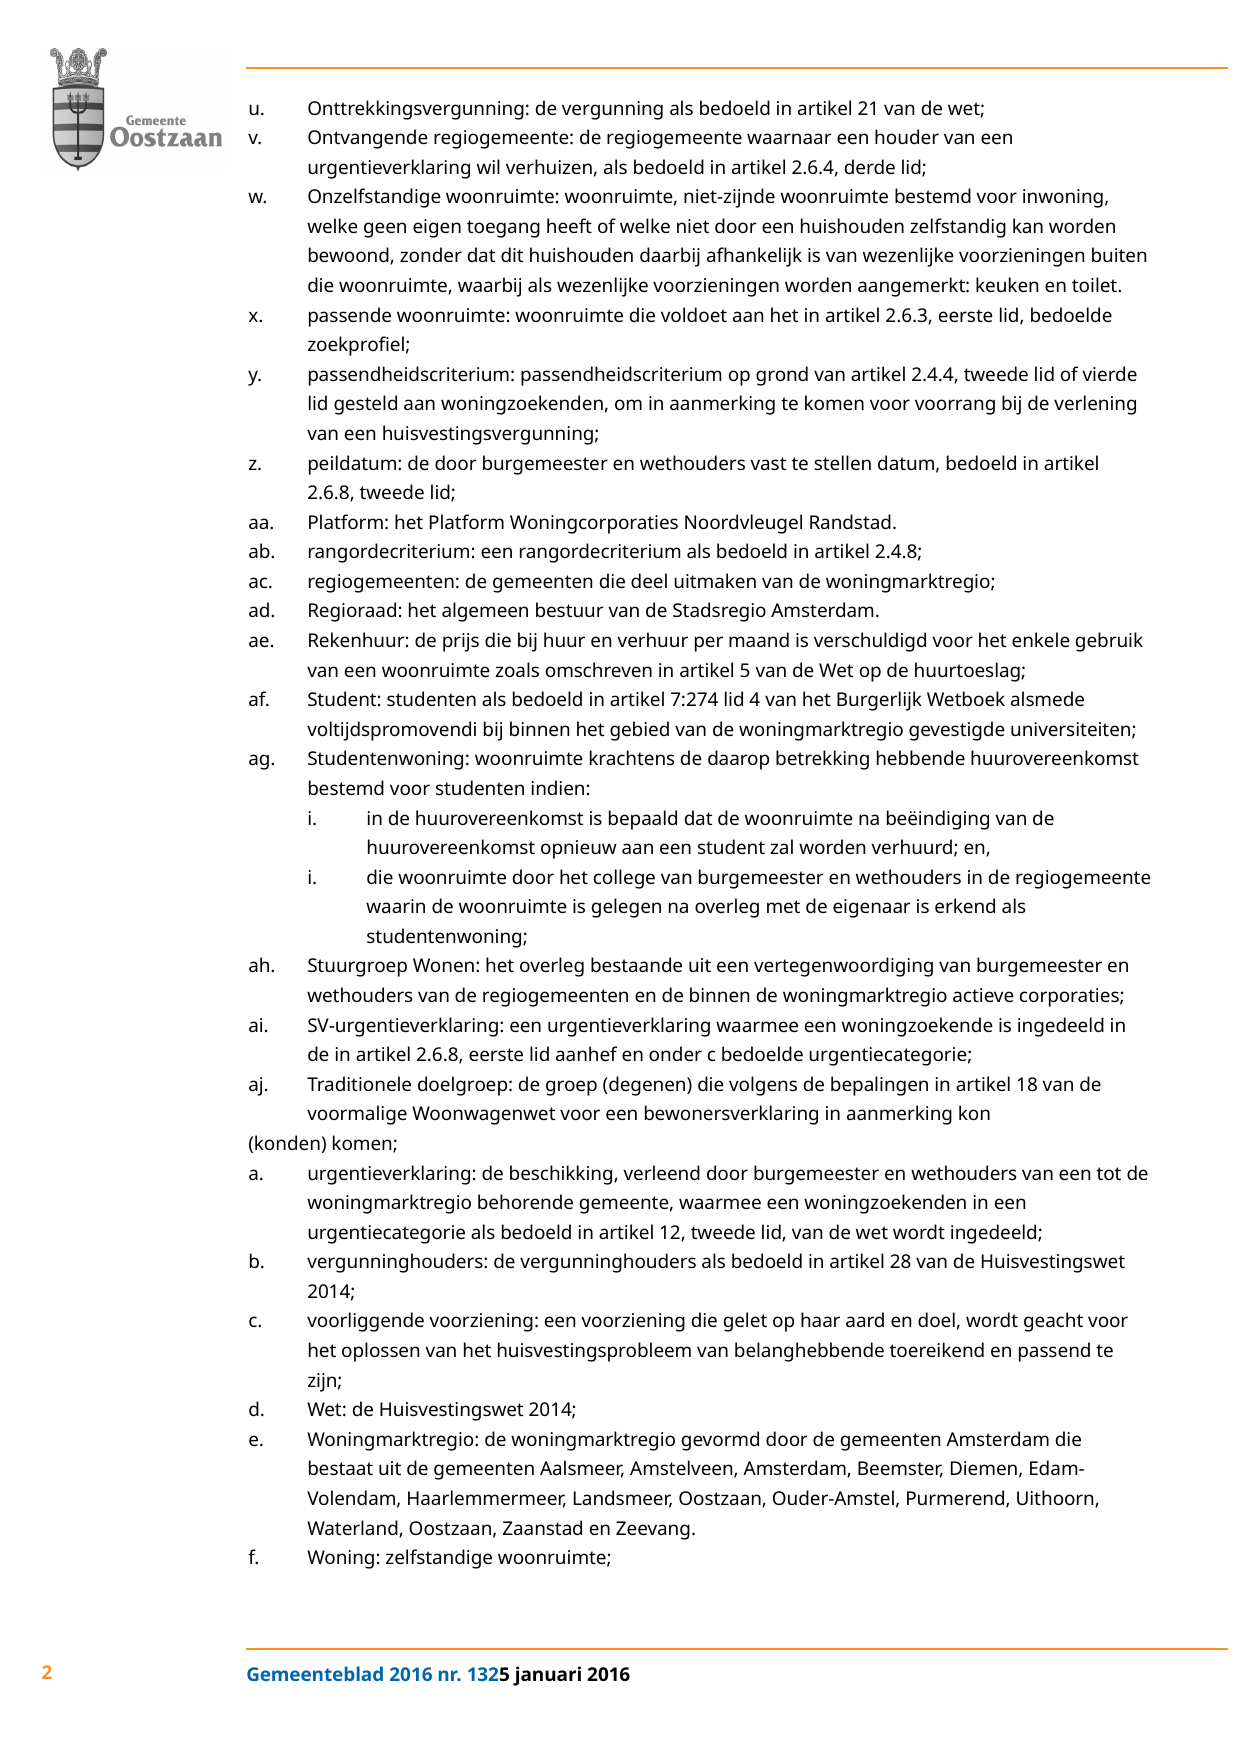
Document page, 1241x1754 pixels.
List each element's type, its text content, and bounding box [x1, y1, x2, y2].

picture [41, 47, 231, 172]
list Woningmarktregio: de woningmarktregio gevormd door de gemeenten Amsterdam die bestaat uit de gemeenten Aalsmeer, Amstelveen, Amsterdam, Beemster, Diemen, Edam-Volendam, Haarlemmermeer, Landsmeer, Oostzaan, Ouder-Amstel, Purmerend, Uithoorn, Waterland, Oostzaan, Zaanstad en Zeevang. [248, 1426, 1152, 1541]
list Traditionele doelgroep: de groep (degenen) die volgens de bepalingen in artikel 18 van de voormalige Woonwagenwet voor een bewonersverklaring in aanmerking kon [248, 1071, 1152, 1126]
list passende woonruimte: woonruimte die voldoet aan het in artikel 2.6.3, eerste lid, bedoelde zoekprofiel; [248, 302, 1152, 357]
list Studentenwoning: woonruimte krachtens de daarop betrekking hebbende huurovereenkomst bestemd voor studenten indien: [248, 746, 1152, 801]
list Onttrekkingsvergunning: de vergunning als bedoeld in artikel 21 van de wet; [248, 95, 1152, 121]
list Wet: de Huisvestingswet 2014; [248, 1396, 1152, 1422]
list peildatum: de door burgemeester en wethouders vast te stellen datum, bedoeld in artikel 2.6.8, tweede lid; [248, 450, 1152, 505]
list Ontvangende regiogemeente: de regiogemeente waarnaar een houder van een urgentieverklaring wil verhuizen, als bedoeld in artikel 2.6.4, derde lid; [248, 124, 1152, 180]
list Woning: zelfstandige woonruimte; [248, 1544, 1152, 1570]
list passendheidscriterium: passendheidscriterium op grond van artikel 2.4.4, tweede lid of vierde lid gesteld aan woningzoekenden, om in aanmerking te komen voor voorrang bij de verlening van een huisvestingsvergunning; [248, 361, 1152, 446]
list die woonruimte door het college van burgemeester en wethouders in de regiogemeente waarin de woonruimte is gelegen na overleg met de eigenaar is erkend als studentenwoning; [307, 864, 1152, 949]
list Platform: het Platform Woningcorporaties Noordvleugel Randstad. [248, 509, 1152, 535]
list regiogemeenten: de gemeenten die deel uitmaken van de woningmarktregio; [248, 568, 1152, 594]
list Onzelfstandige woonruimte: woonruimte, niet-zijnde woonruimte bestemd voor inwoning, welke geen eigen toegang heeft of welke niet door een huishouden zelfstandig kan worden bewoond, zonder dat dit huishouden daarbij afhankelijk is van wezenlijke voorzieningen buiten die woonruimte, waarbij als wezenlijke voorzieningen worden aangemerkt: keuken en toilet. [248, 183, 1152, 298]
list SV-urgentieverklaring: een urgentieverklaring waarmee een woningzoekende is ingedeeld in de in artikel 2.6.8, eerste lid aanhef en onder c bedoelde urgentiecategorie; [248, 1012, 1152, 1067]
list rangordecriterium: een rangordecriterium als bedoeld in artikel 2.4.8; [248, 538, 1152, 564]
text (konden) komen; [248, 1130, 1152, 1156]
list Rekenhuur: de prijs die bij huur en verhuur per maand is verschuldigd voor het enkele gebruik van een woonruimte zoals omschreven in artikel 5 van de Wet op de huurtoeslag; [248, 627, 1152, 683]
list vergunninghouders: de vergunninghouders als bedoeld in artikel 28 van de Huisvestingswet 2014; [248, 1248, 1152, 1304]
list Student: studenten als bedoeld in artikel 7:274 lid 4 van het Burgerlijk Wetboek alsmede voltijdspromovendi bij binnen het gebied van de woningmarktregio gevestigde universiteiten; [248, 686, 1152, 742]
list voorliggende voorziening: een voorziening die gelet op haar aard en doel, wordt geacht voor het oplossen van het huisvestingsprobleem van belanghebbende toereikend en passend te zijn; [248, 1308, 1152, 1393]
list urgentieverklaring: de beschikking, verleend door burgemeester en wethouders van een tot de woningmarktregio behorende gemeente, waarmee een woningzoekenden in een urgentiecategorie als bedoeld in artikel 12, tweede lid, van de wet wordt ingedeeld; [248, 1160, 1152, 1245]
list Regioraad: het algemeen bestuur van de Stadsregio Amsterdam. [248, 598, 1152, 623]
list Stuurgroep Wonen: het overleg bestaande uit een vertegenwoordiging van burgemeester en wethouders van de regiogemeenten en de binnen de woningmarktregio actieve corporaties; [248, 953, 1152, 1008]
list in de huurovereenkomst is bepaald dat de woonruimte na beëindiging van de huurovereenkomst opnieuw aan een student zal worden verhuurd; en, [307, 805, 1152, 860]
